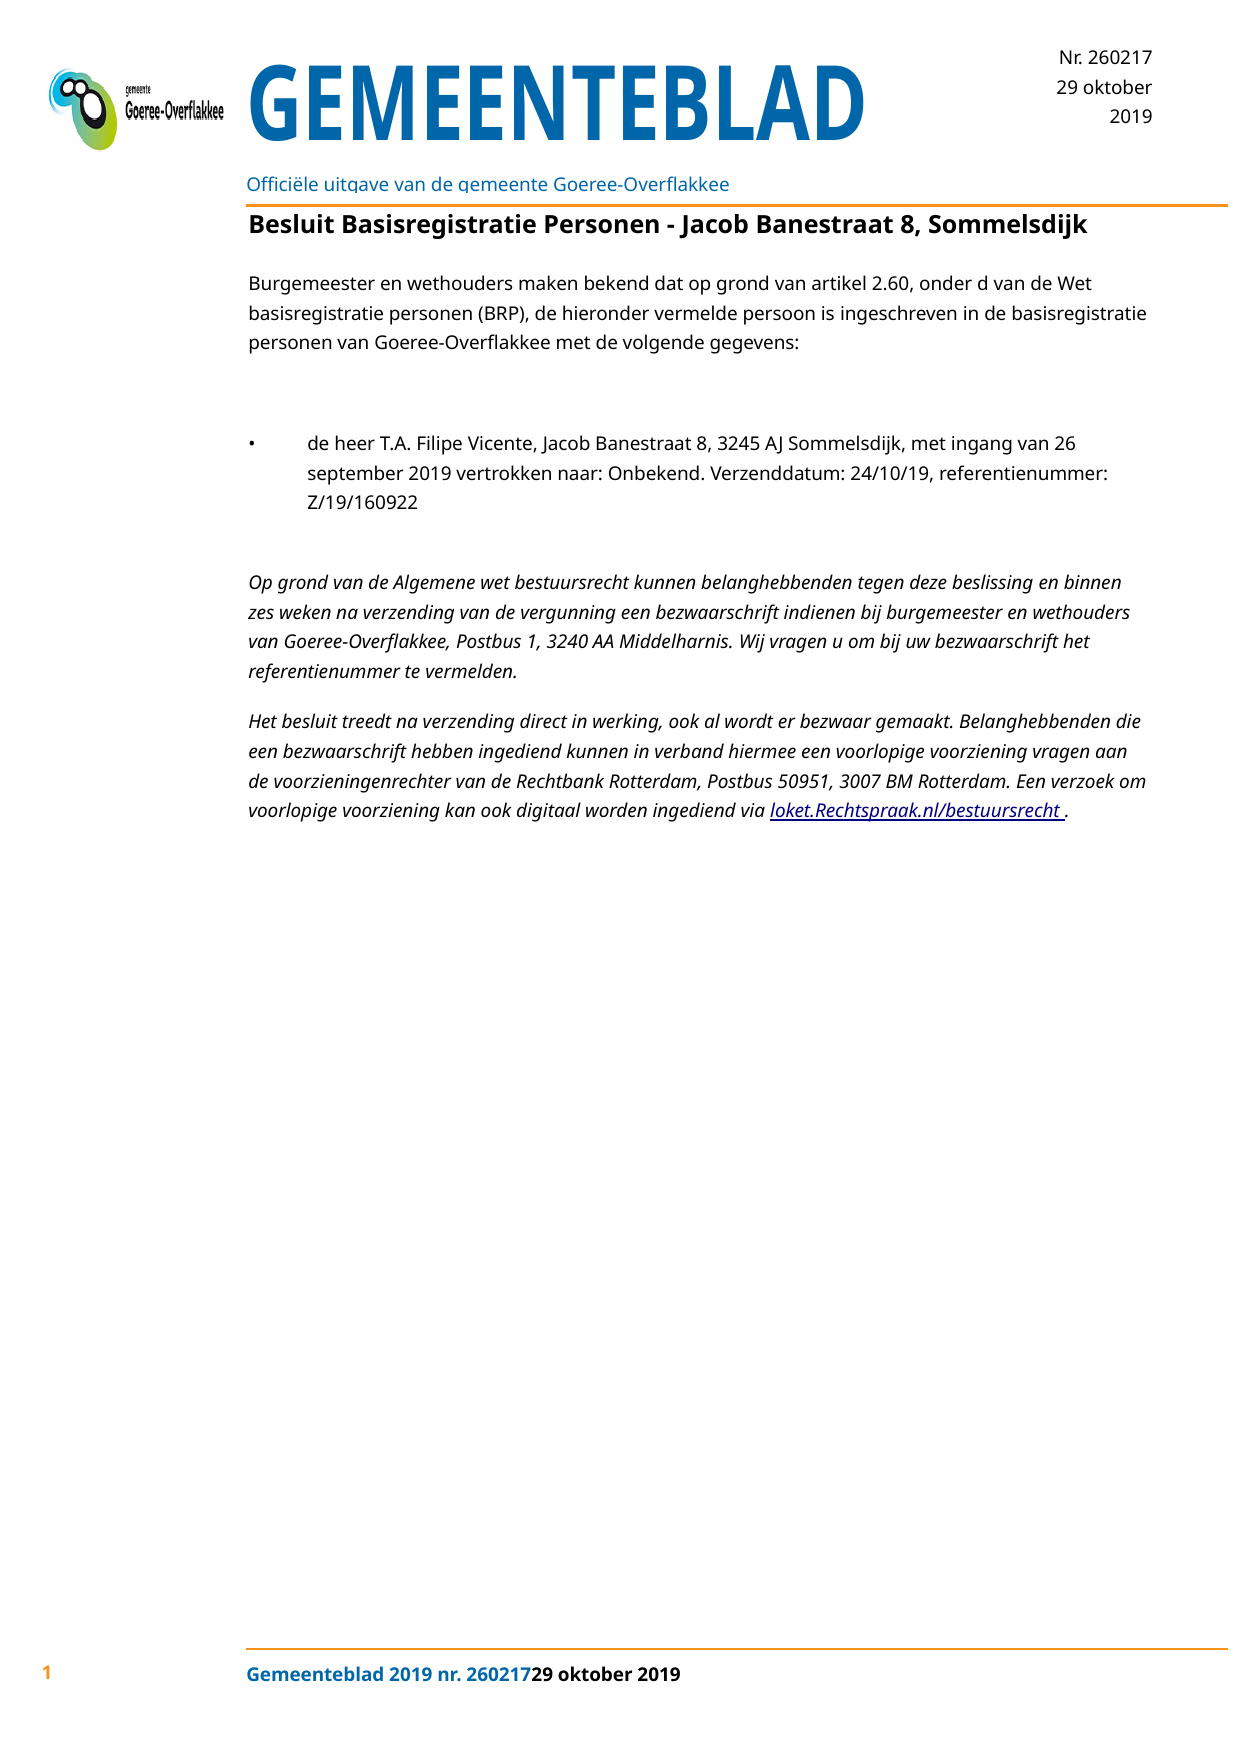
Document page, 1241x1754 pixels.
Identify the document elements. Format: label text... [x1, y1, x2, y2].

text Besluit Basisregistratie Personen - Jacob Banestraat 8, Sommelsdijk [248, 207, 1152, 241]
picture [41, 47, 231, 172]
text Het besluit treedt na verzending direct in werking, ook al wordt er bezwaar gemaakt. Belanghebbenden die een bezwaarschrift hebben ingediend kunnen in verband hiermee een voorlopige voorziening vragen aan de voorzieningenrechter van de Rechtbank Rotterdam, Postbus 50951, 3007 BM Rotterdam. Een verzoek om voorlopige voorziening kan ook digitaal worden ingediend via loket.Rechtspraak.nl/bestuursrecht . [248, 709, 1152, 823]
list de heer T.A. Filipe Vicente, Jacob Banestraat 8, 3245 AJ Sommelsdijk, met ingang van 26 september 2019 vertrokken naar: Onbekend. Verzenddatum: 24/10/19, referentienummer: Z/19/160922 [248, 430, 1152, 515]
text Op grond van de Algemene wet bestuursrecht kunnen belanghebbenden tegen deze beslissing en binnen zes weken na verzending van de vergunning een bezwaarschrift indienen bij burgemeester en wethouders van Goeree-Overflakkee, Postbus 1, 3240 AA Middelharnis. Wij vragen u om bij uw bezwaarschrift het referentienummer te vermelden. [248, 569, 1152, 684]
text Burgemeester en wethouders maken bekend dat op grond van artikel 2.60, onder d van de Wet basisregistratie personen (BRP), de hieronder vermelde persoon is ingeschreven in de basisregistratie personen van Goeree-Overflakkee met de volgende gegevens: [248, 270, 1152, 355]
